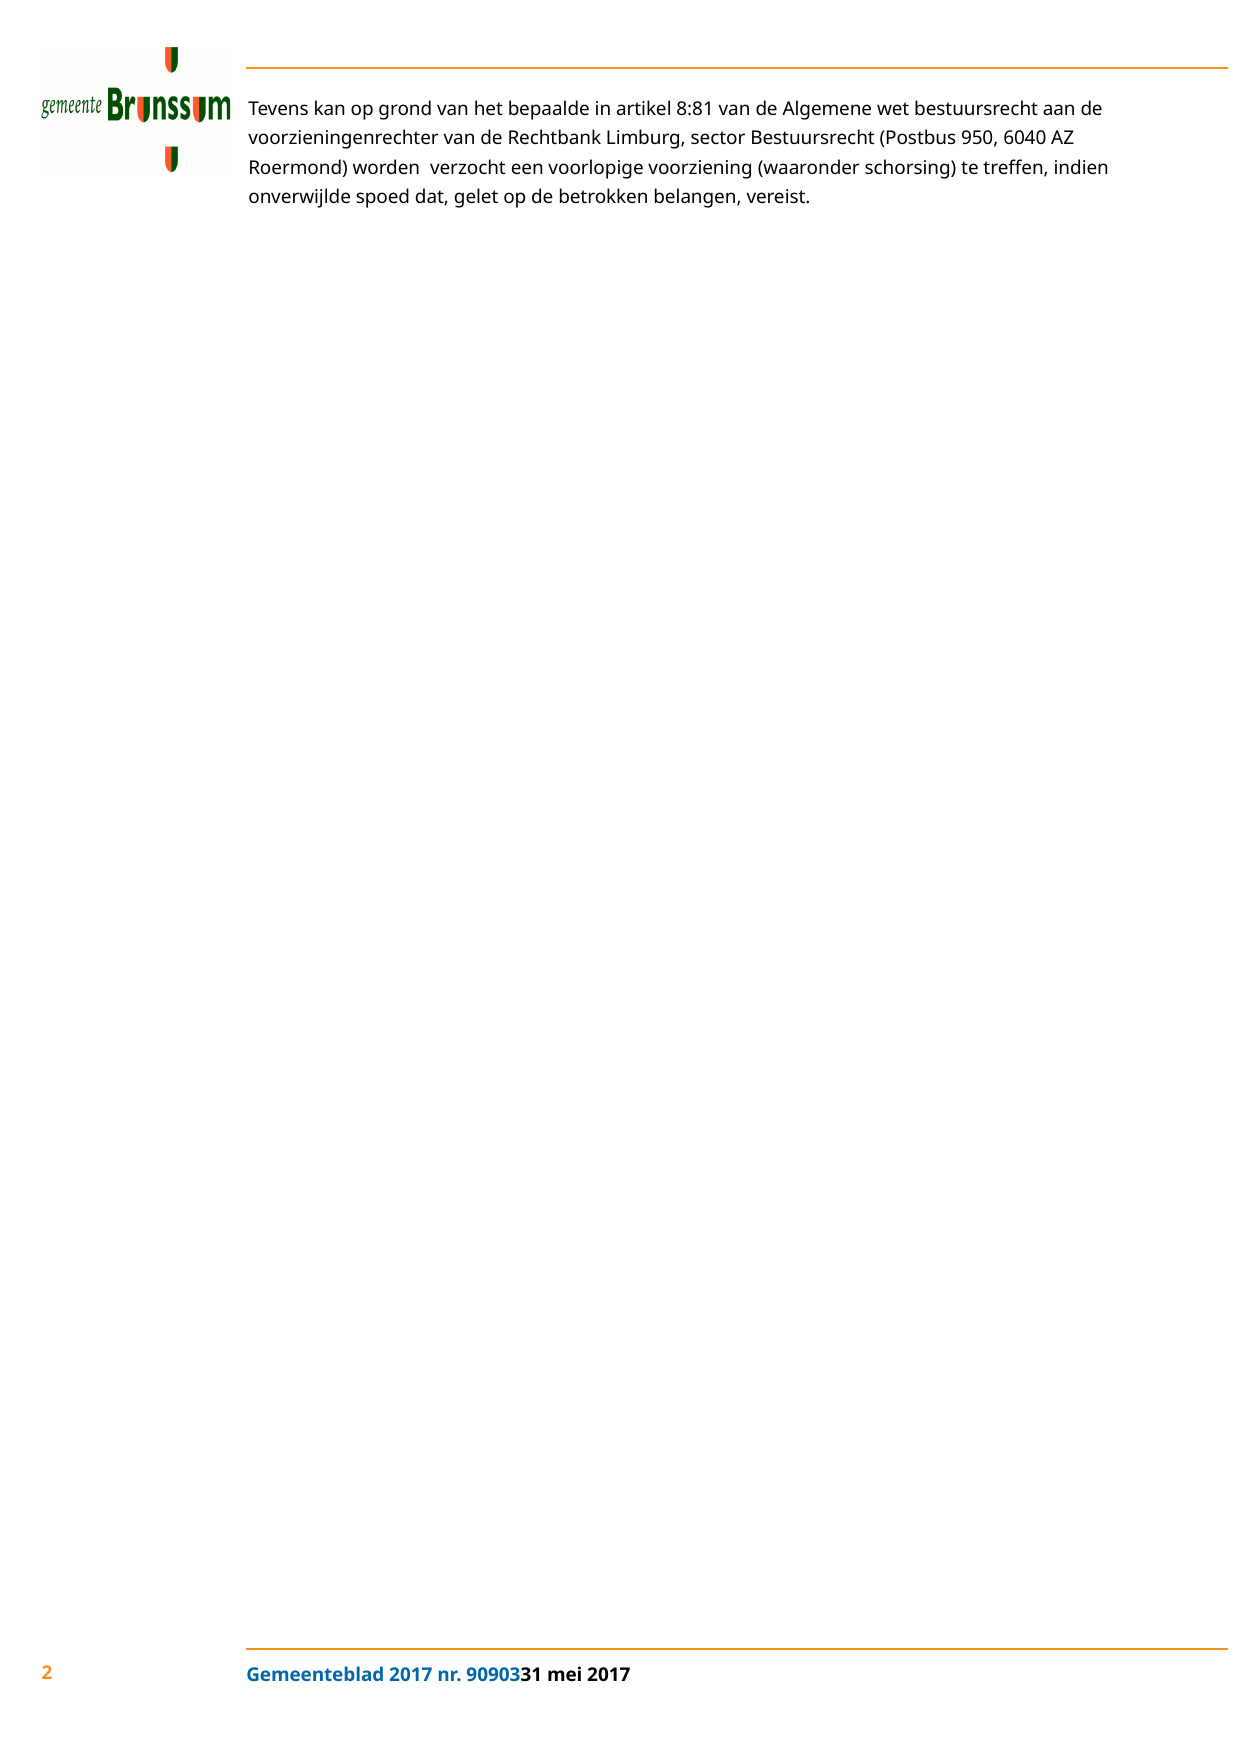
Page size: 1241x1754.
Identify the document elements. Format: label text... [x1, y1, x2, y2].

text Tevens kan op grond van het bepaalde in artikel 8:81 van de Algemene wet bestuursrecht aan de voorzieningenrechter van de Rechtbank Limburg, sector Bestuursrecht (Postbus 950, 6040 AZ Roermond) worden verzocht een voorlopige voorziening (waaronder schorsing) te treffen, indien onverwijlde spoed dat, gelet op de betrokken belangen, vereist. [248, 95, 1152, 209]
picture [41, 47, 231, 172]
